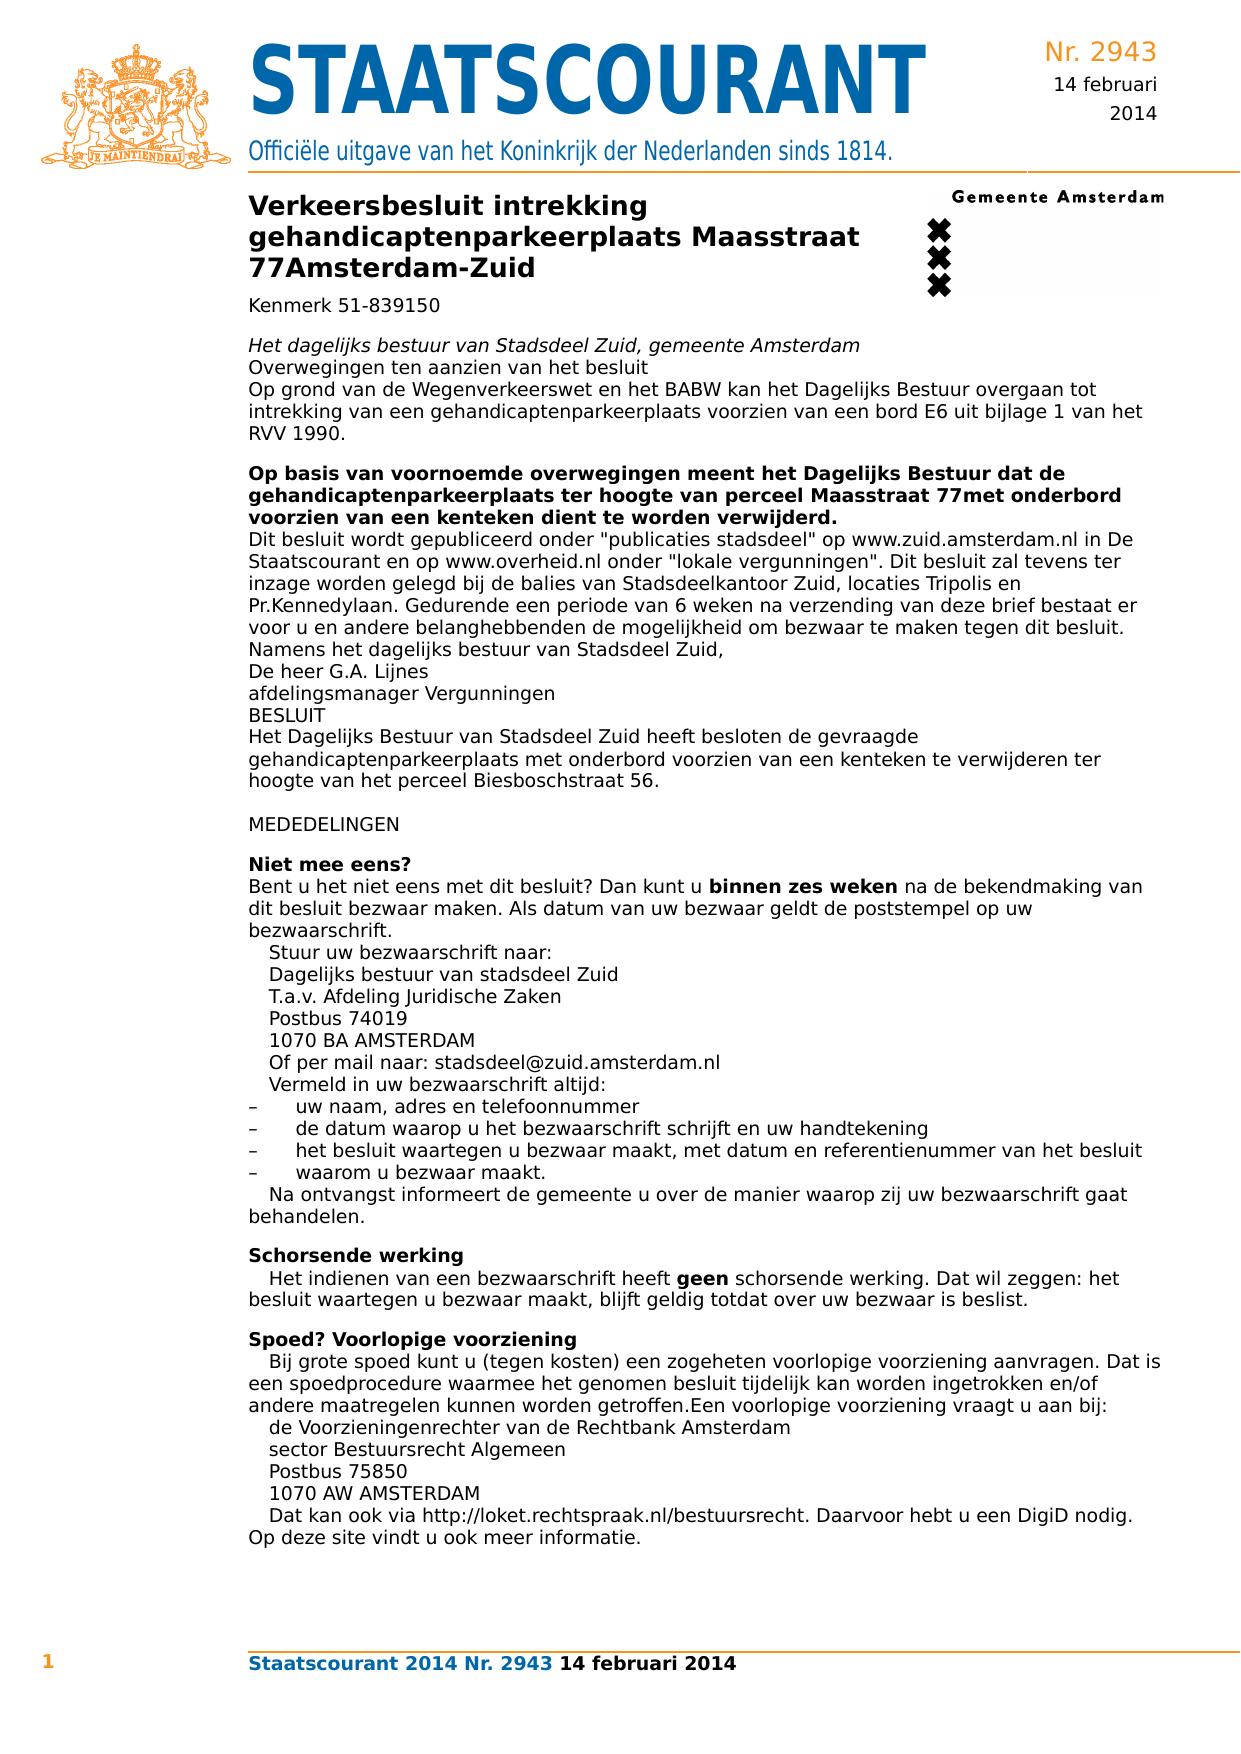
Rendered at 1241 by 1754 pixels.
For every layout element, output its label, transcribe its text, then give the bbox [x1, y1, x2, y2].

text Het Dagelijks Bestuur van Stadsdeel Zuid heeft besloten de gevraagde gehandicaptenparkeerplaats met onderbord voorzien van een kenteken te verwijderen ter hoogte van het perceel Biesboschstraat 56. [248, 726, 1163, 792]
list het besluit waartegen u bezwaar maakt, met datum en referentienummer van het besluit [248, 1140, 1163, 1162]
text de Voorzieningenrechter van de Rechtbank Amsterdam [248, 1417, 1163, 1439]
text BESLUIT [248, 704, 1163, 726]
subtitle Verkeersbesluit intrekking gehandicaptenparkeerplaats Maasstraat 77Amsterdam-Zuid [248, 191, 927, 284]
subtitle Het dagelijks bestuur van Stadsdeel Zuid, gemeente Amsterdam [248, 335, 1163, 357]
picture [927, 190, 1164, 297]
list de datum waarop u het bezwaarschrift schrijft en uw handtekening [248, 1118, 1163, 1140]
text De heer G.A. Lijnes [248, 661, 1163, 682]
text Overwegingen ten aanzien van het besluit [248, 357, 1163, 379]
text Postbus 74019 [248, 1008, 1163, 1030]
text Op grond van de Wegenverkeerswet en het BABW kan het Dagelijks Bestuur overgaan tot intrekking van een gehandicaptenparkeerplaats voorzien van een bord E6 uit bijlage 1 van het RVV 1990. [248, 379, 1163, 445]
text sector Bestuursrecht Algemeen [248, 1439, 1163, 1461]
subtitle Niet mee eens? [248, 854, 1163, 876]
subtitle Spoed? Voorlopige voorziening [248, 1329, 1163, 1351]
text Dat kan ook via http://loket.rechtspraak.nl/bestuursrecht. Daarvoor hebt u een DigiD nodig. Op deze site vindt u ook meer informatie. [248, 1505, 1163, 1549]
text Het indienen van een bezwaarschrift heeft geen schorsende werking. Dat wil zeggen: het besluit waartegen u bezwaar maakt, blijft geldig totdat over uw bezwaar is beslist. [248, 1267, 1163, 1311]
picture [41, 44, 231, 169]
text Vermeld in uw bezwaarschrift altijd: [248, 1074, 1163, 1096]
text Dagelijks bestuur van stadsdeel Zuid [248, 964, 1163, 986]
subtitle MEDEDELINGEN [248, 814, 1163, 836]
text 1070 AW AMSTERDAM [248, 1483, 1163, 1505]
text afdelingsmanager Vergunningen [248, 682, 1163, 704]
text T.a.v. Afdeling Juridische Zaken [248, 986, 1163, 1008]
text Namens het dagelijks bestuur van Stadsdeel Zuid, [248, 638, 1163, 661]
list uw naam, adres en telefoonnummer [248, 1096, 1163, 1118]
text Postbus 75850 [248, 1461, 1163, 1483]
text Dit besluit wordt gepubliceerd onder "publicaties stadsdeel" op www.zuid.amsterdam.nl in De Staatscourant en op www.overheid.nl onder "lokale vergunningen". Dit besluit zal tevens ter inzage worden gelegd bij de balies van Stadsdeelkantoor Zuid, locaties Tripolis en Pr.Kennedylaan. Gedurende een periode van 6 weken na verzending van deze brief bestaat er voor u en andere belanghebbenden de mogelijkheid om bezwaar te maken tegen dit besluit. [248, 529, 1163, 638]
subtitle Schorsende werking [248, 1245, 1163, 1267]
text Bent u het niet eens met dit besluit? Dan kunt u binnen zes weken na de bekendmaking van dit besluit bezwaar maken. Als datum van uw bezwaar geldt de poststempel op uw bezwaarschrift. [248, 876, 1163, 942]
subtitle Op basis van voornoemde overwegingen meent het Dagelijks Bestuur dat de gehandicaptenparkeerplaats ter hoogte van perceel Maasstraat 77met onderbord voorzien van een kenteken dient te worden verwijderd. [248, 463, 1163, 529]
text 1070 BA AMSTERDAM [248, 1030, 1163, 1052]
text Bij grote spoed kunt u (tegen kosten) een zogeheten voorlopige voorziening aanvragen. Dat is een spoedprocedure waarmee het genomen besluit tijdelijk kan worden ingetrokken en/of andere maatregelen kunnen worden getroffen.Een voorlopige voorziening vraagt u aan bij: [248, 1351, 1163, 1417]
text Of per mail naar: stadsdeel@zuid.amsterdam.nl [248, 1052, 1163, 1074]
text Stuur uw bezwaarschrift naar: [248, 942, 1163, 964]
text Kenmerk 51-839150 [248, 295, 1163, 317]
text Na ontvangst informeert de gemeente u over de manier waarop zij uw bezwaarschrift gaat behandelen. [248, 1184, 1163, 1228]
list waarom u bezwaar maakt. [248, 1162, 1163, 1184]
